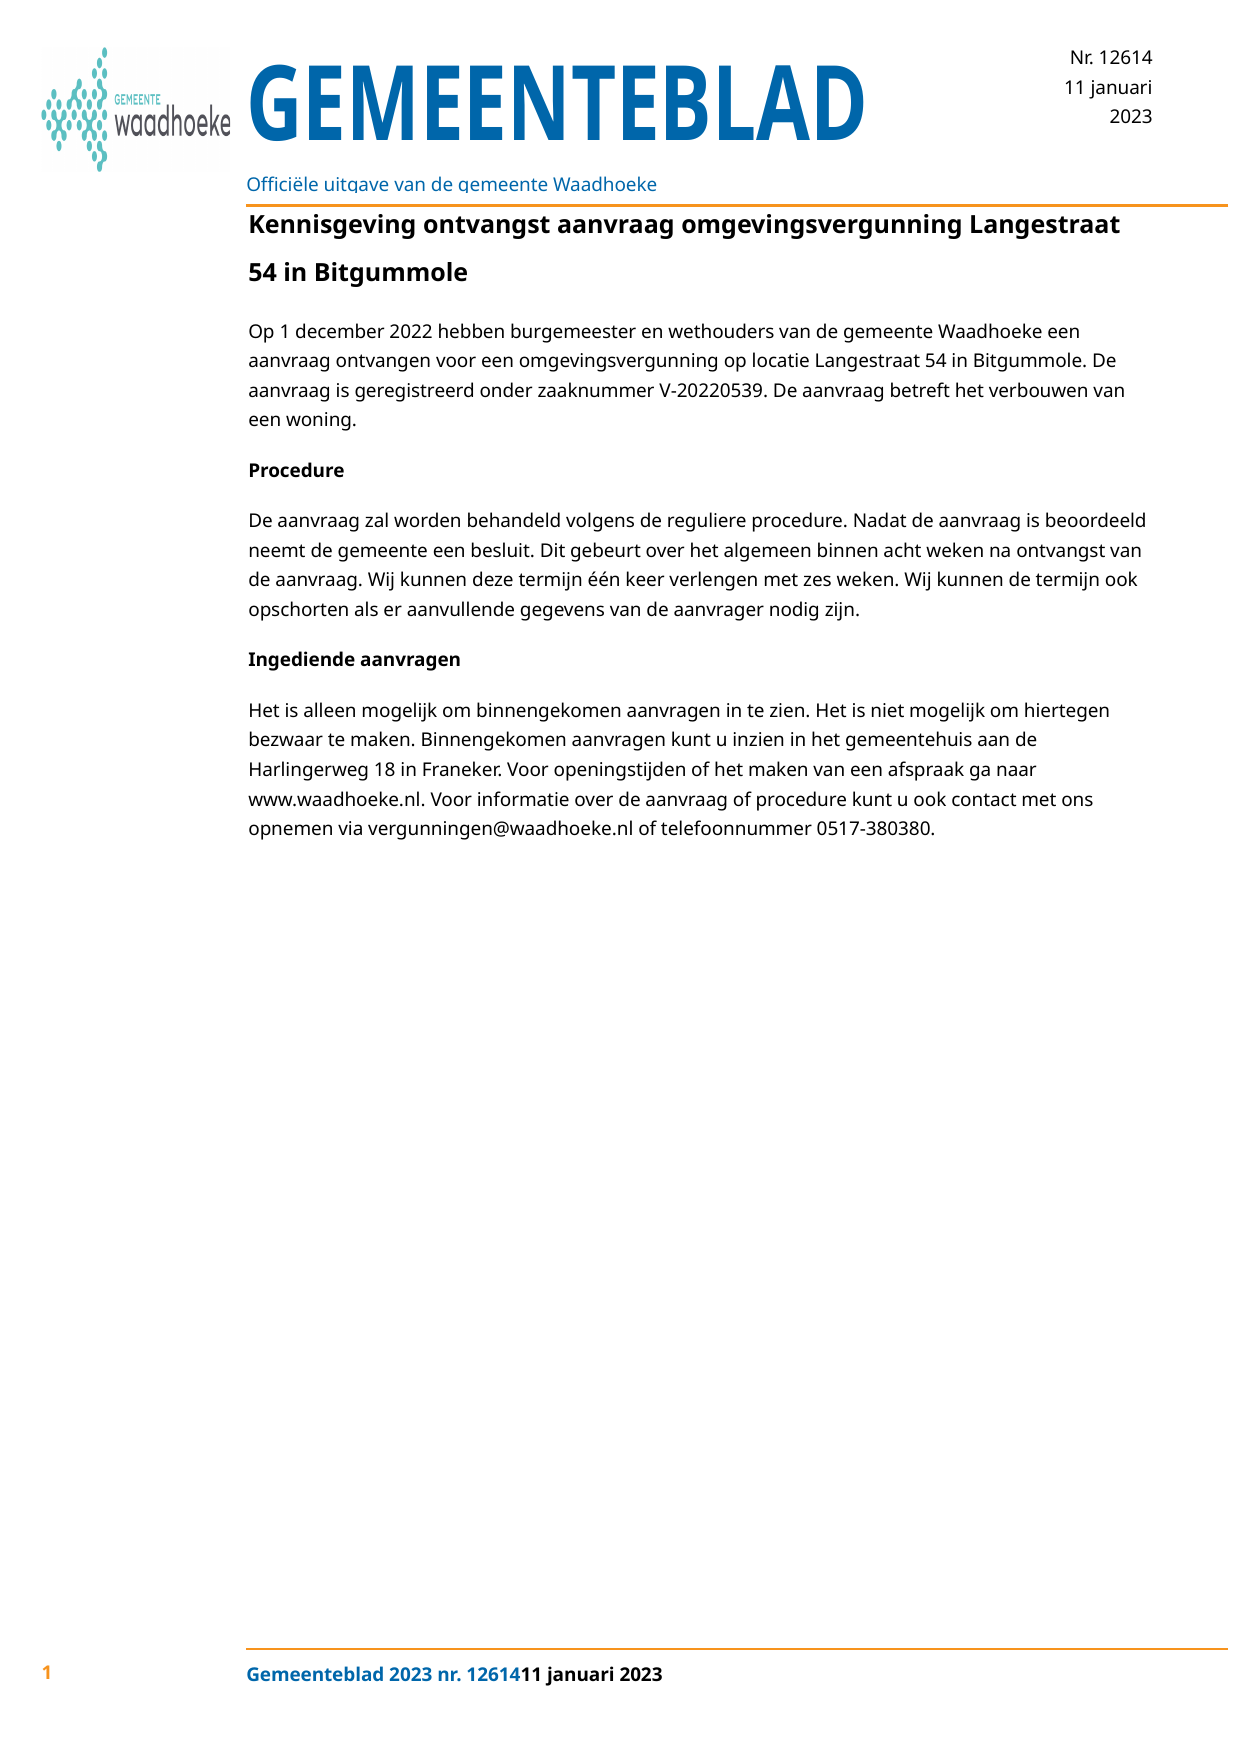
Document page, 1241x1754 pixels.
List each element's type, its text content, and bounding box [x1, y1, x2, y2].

text Op 1 december 2022 hebben burgemeester en wethouders van de gemeente Waadhoeke een aanvraag ontvangen voor een omgevingsvergunning op locatie Langestraat 54 in Bitgummole. De aanvraag is geregistreerd onder zaaknummer V-20220539. De aanvraag betreft het verbouwen van een woning. [248, 318, 1152, 432]
text Kennisgeving ontvangst aanvraag omgevingsvergunning Langestraat 54 in Bitgummole [248, 207, 1152, 288]
picture [41, 47, 231, 172]
text Procedure [248, 457, 1152, 483]
text De aanvraag zal worden behandeld volgens de reguliere procedure. Nadat de aanvraag is beoordeeld neemt de gemeente een besluit. Dit gebeurt over het algemeen binnen acht weken na ontvangst van de aanvraag. Wij kunnen deze termijn één keer verlengen met zes weken. Wij kunnen de termijn ook opschorten als er aanvullende gegevens van de aanvrager nodig zijn. [248, 507, 1152, 622]
text Ingediende aanvragen [248, 647, 1152, 672]
text Het is alleen mogelijk om binnengekomen aanvragen in te zien. Het is niet mogelijk om hiertegen bezwaar te maken. Binnengekomen aanvragen kunt u inzien in het gemeentehuis aan de Harlingerweg 18 in Franeker. Voor openingstijden of het maken van een afspraak ga naar www.waadhoeke.nl. Voor informatie over de aanvraag of procedure kunt u ook contact met ons opnemen via vergunningen@waadhoeke.nl of telefoonnummer 0517-380380. [248, 697, 1152, 841]
